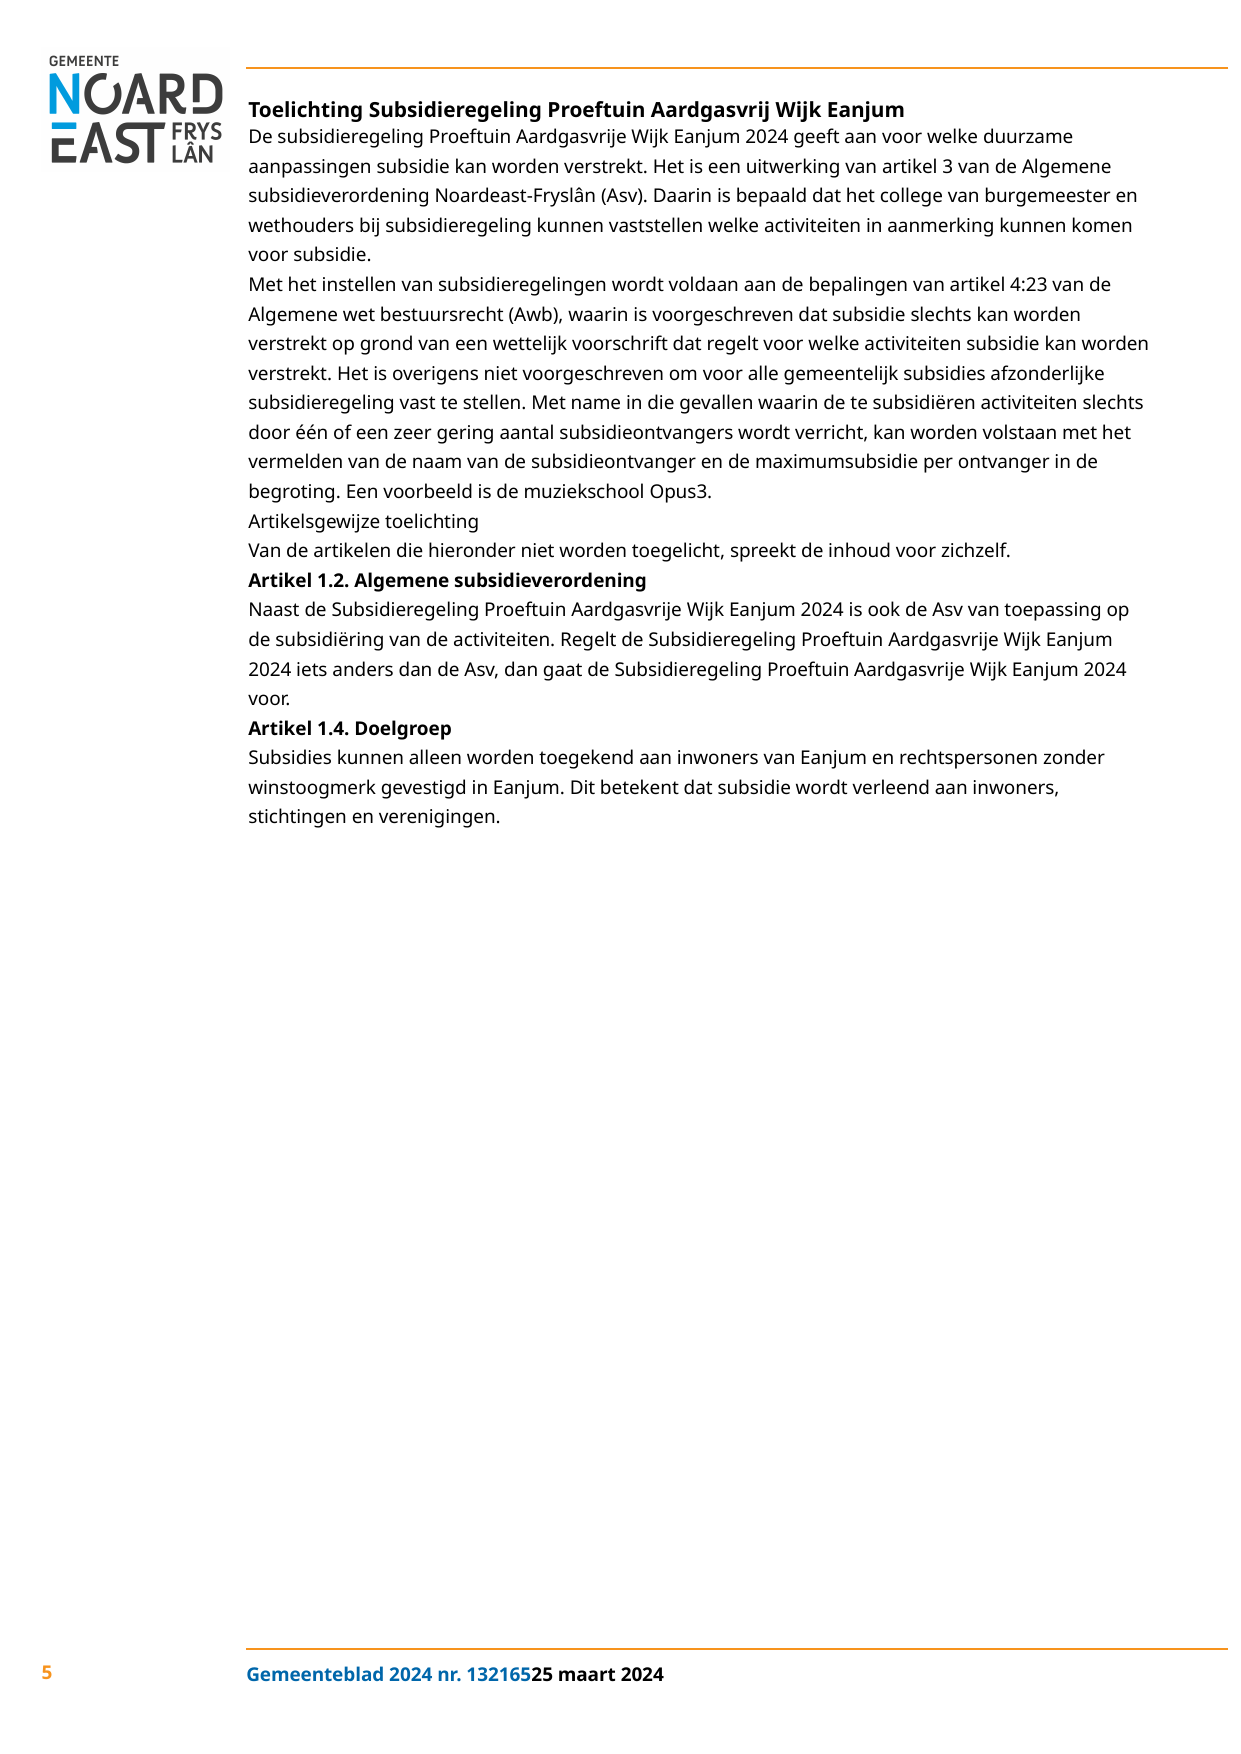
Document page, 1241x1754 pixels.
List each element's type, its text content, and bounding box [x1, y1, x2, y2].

text Artikel 1.4. Doelgroep [248, 715, 1152, 741]
text Subsidies kunnen alleen worden toegekend aan inwoners van Eanjum en rechtspersonen zonder winstoogmerk gevestigd in Eanjum. Dit betekent dat subsidie wordt verleend aan inwoners, stichtingen en verenigingen. [248, 744, 1152, 829]
text Naast de Subsidieregeling Proeftuin Aardgasvrije Wijk Eanjum 2024 is ook de Asv van toepassing op de subsidiëring van de activiteiten. Regelt de Subsidieregeling Proeftuin Aardgasvrije Wijk Eanjum 2024 iets anders dan de Asv, dan gaat de Subsidieregeling Proeftuin Aardgasvrije Wijk Eanjum 2024 voor. [248, 597, 1152, 711]
text Artikel 1.2. Algemene subsidieverordening [248, 567, 1152, 593]
text Artikelsgewijze toelichting [248, 508, 1152, 534]
text Toelichting Subsidieregeling Proeftuin Aardgasvrij Wijk Eanjum [248, 95, 1152, 123]
text Met het instellen van subsidieregelingen wordt voldaan aan de bepalingen van artikel 4:23 van de Algemene wet bestuursrecht (Awb), waarin is voorgeschreven dat subsidie slechts kan worden verstrekt op grond van een wettelijk voorschrift dat regelt voor welke activiteiten subsidie kan worden verstrekt. Het is overigens niet voorgeschreven om voor alle gemeentelijk subsidies afzonderlijke subsidieregeling vast te stellen. Met name in die gevallen waarin de te subsidiëren activiteiten slechts door één of een zeer gering aantal subsidieontvangers wordt verricht, kan worden volstaan met het vermelden van de naam van de subsidieontvanger en de maximumsubsidie per ontvanger in de begroting. Een voorbeeld is de muziekschool Opus3. [248, 271, 1152, 504]
text De subsidieregeling Proeftuin Aardgasvrije Wijk Eanjum 2024 geeft aan voor welke duurzame aanpassingen subsidie kan worden verstrekt. Het is een uitwerking van artikel 3 van de Algemene subsidieverordening Noardeast-Fryslân (Asv). Daarin is bepaald dat het college van burgemeester en wethouders bij subsidieregeling kunnen vaststellen welke activiteiten in aanmerking kunnen komen voor subsidie. [248, 123, 1152, 267]
picture [41, 47, 231, 172]
text Van de artikelen die hieronder niet worden toegelicht, spreekt de inhoud voor zichzelf. [248, 537, 1152, 563]
